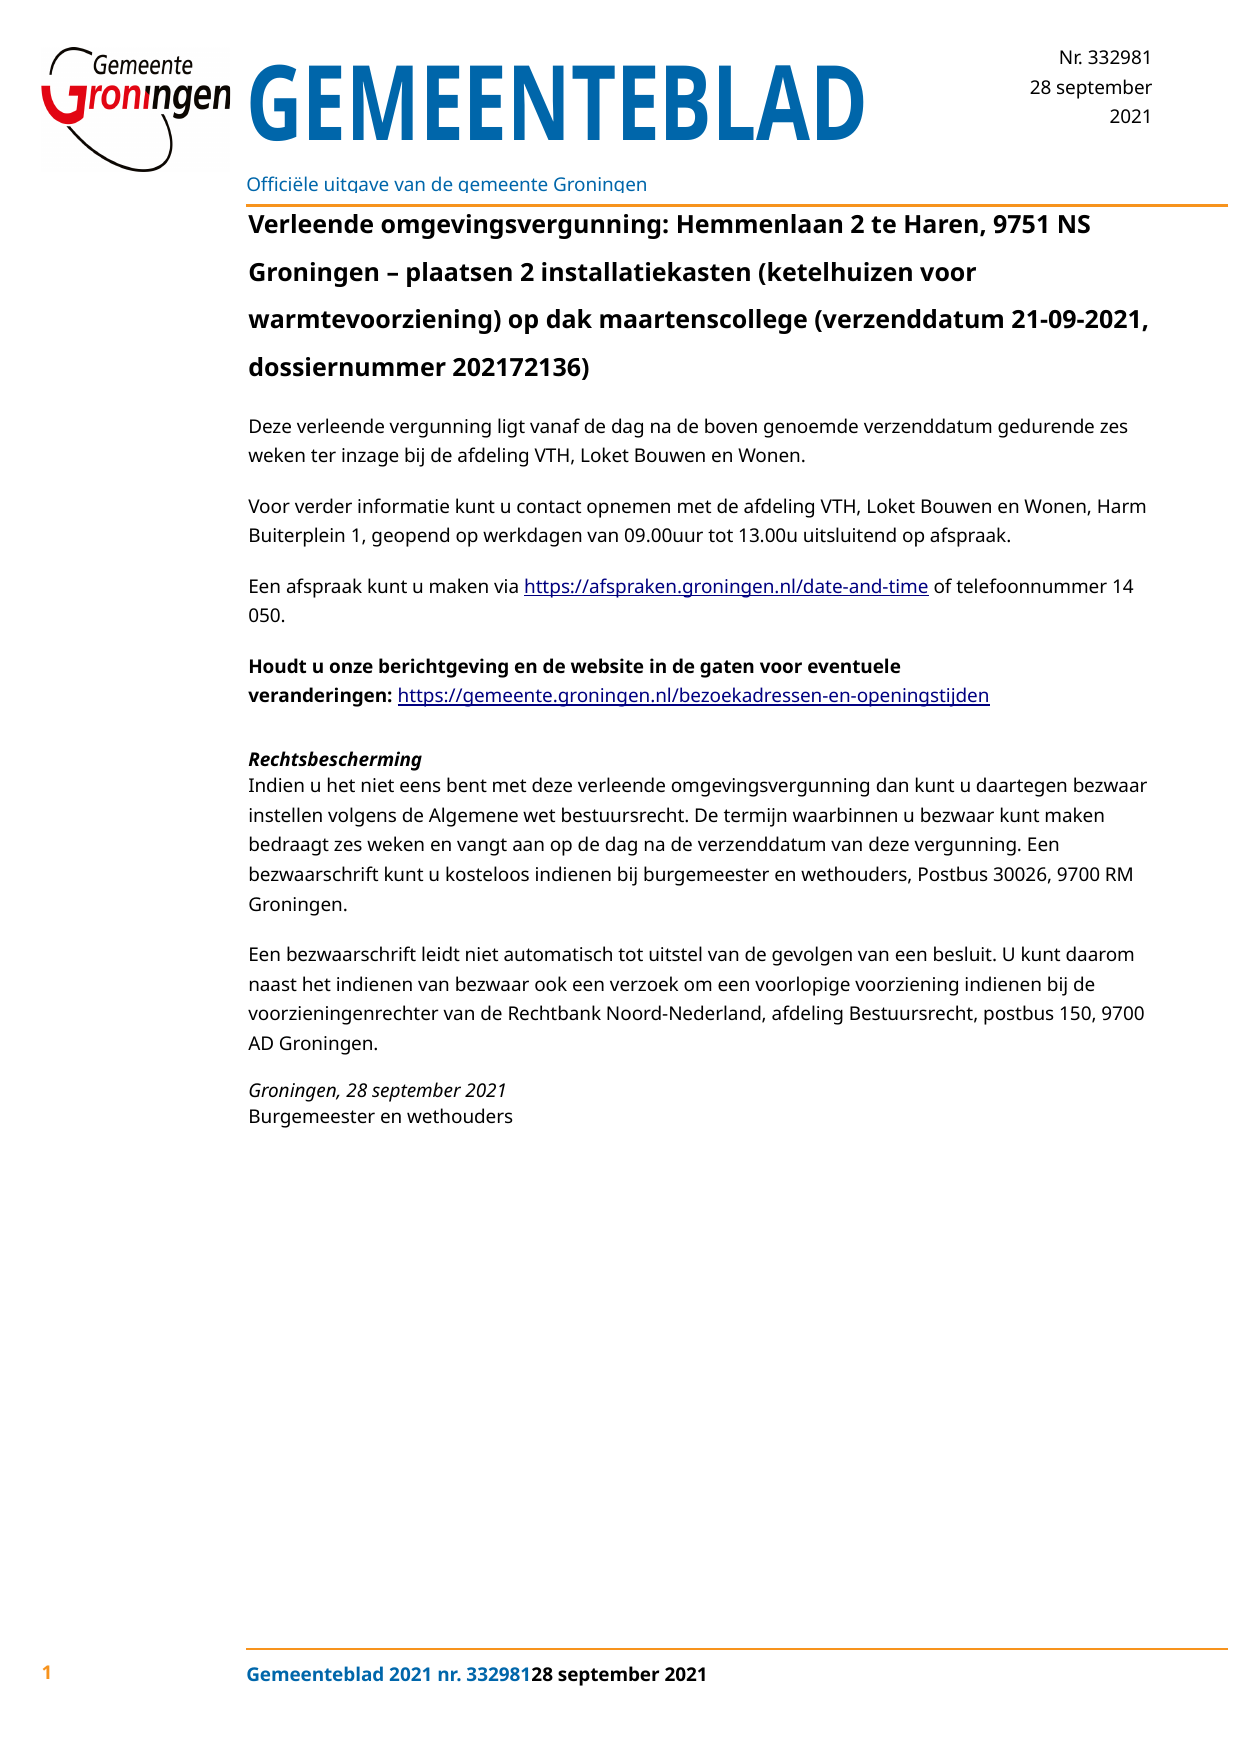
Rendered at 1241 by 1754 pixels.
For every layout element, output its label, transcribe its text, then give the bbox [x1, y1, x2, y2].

text Burgemeester en wethouders [248, 1103, 1152, 1129]
text Houdt u onze berichtgeving en de website in de gaten voor eventuele veranderingen: https://gemeente.groningen.nl/bezoekadressen-en-openingstijden [248, 653, 1152, 708]
text Een bezwaarschrift leidt niet automatisch tot uitstel van de gevolgen van een besluit. U kunt daarom naast het indienen van bezwaar ook een verzoek om een voorlopige voorziening indienen bij de voorzieningenrechter van de Rechtbank Noord-Nederland, afdeling Bestuursrecht, postbus 150, 9700 AD Groningen. [248, 941, 1152, 1056]
text Een afspraak kunt u maken via https://afspraken.groningen.nl/date-and-time of telefoonnummer 14 050. [248, 573, 1152, 628]
text Indien u het niet eens bent met deze verleende omgevingsvergunning dan kunt u daartegen bezwaar instellen volgens de Algemene wet bestuursrecht. De termijn waarbinnen u bezwaar kunt maken bedraagt zes weken en vangt aan op de dag na de verzenddatum van deze vergunning. Een bezwaarschrift kunt u kosteloos indienen bij burgemeester en wethouders, Postbus 30026, 9700 RM Groningen. [248, 772, 1152, 916]
text Rechtsbescherming [248, 747, 1152, 772]
text Voor verder informatie kunt u contact opnemen met de afdeling VTH, Loket Bouwen en Wonen, Harm Buiterplein 1, geopend op werkdagen van 09.00uur tot 13.00u uitsluitend op afspraak. [248, 493, 1152, 548]
picture [41, 47, 231, 172]
text Verleende omgevingsvergunning: Hemmenlaan 2 te Haren, 9751 NS Groningen – plaatsen 2 installatiekasten (ketelhuizen voor warmtevoorziening) op dak maartenscollege (verzenddatum 21-09-2021, dossiernummer 202172136) [248, 207, 1152, 384]
text Deze verleende vergunning ligt vanaf de dag na de boven genoemde verzenddatum gedurende zes weken ter inzage bij de afdeling VTH, Loket Bouwen en Wonen. [248, 413, 1152, 468]
text Groningen, 28 september 2021 [248, 1078, 1152, 1103]
